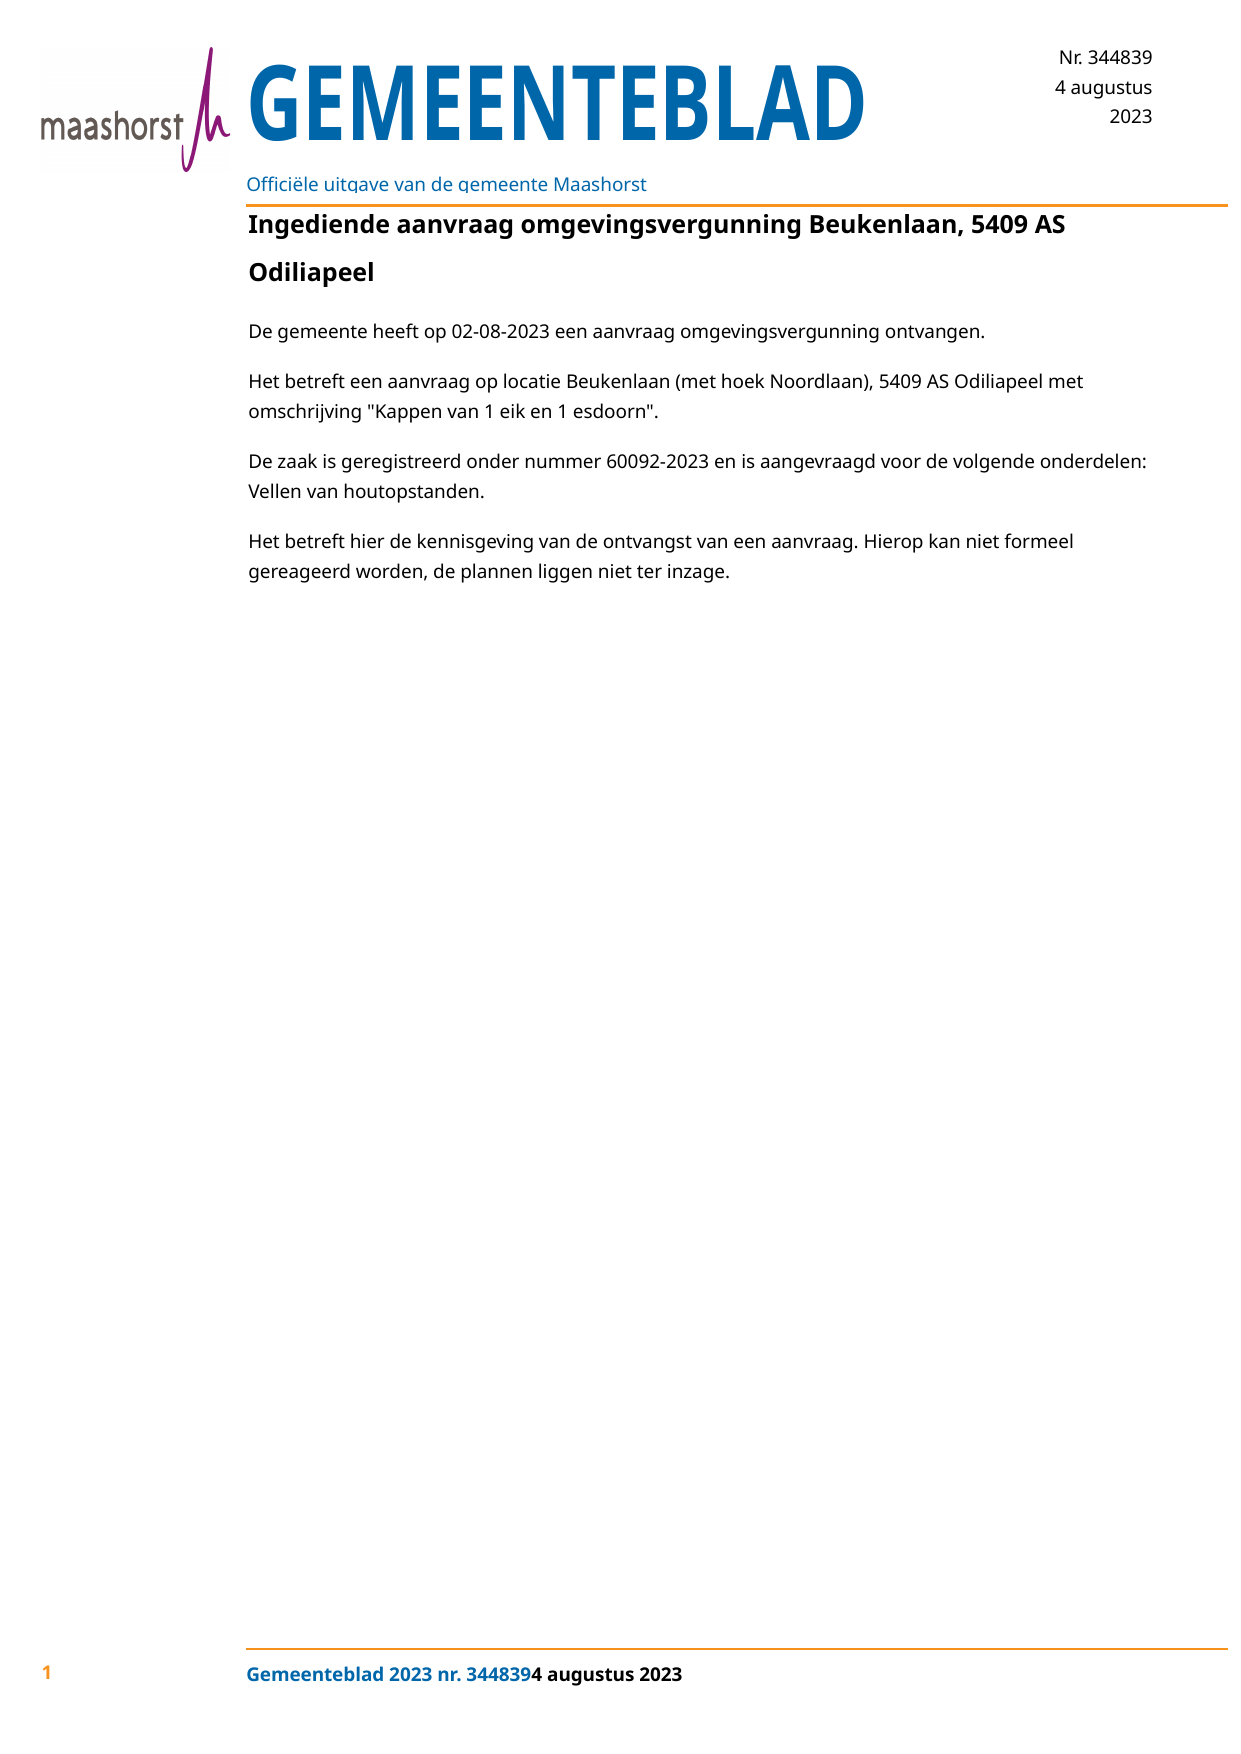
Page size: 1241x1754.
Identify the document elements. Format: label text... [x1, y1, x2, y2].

text De gemeente heeft op 02-08-2023 een aanvraag omgevingsvergunning ontvangen. [248, 318, 1152, 344]
picture [41, 47, 231, 172]
text Ingediende aanvraag omgevingsvergunning Beukenlaan, 5409 AS Odiliapeel [248, 207, 1152, 288]
text De zaak is geregistreerd onder nummer 60092-2023 en is aangevraagd voor de volgende onderdelen: Vellen van houtopstanden. [248, 448, 1152, 504]
text Het betreft hier de kennisgeving van de ontvangst van een aanvraag. Hierop kan niet formeel gereageerd worden, de plannen liggen niet ter inzage. [248, 528, 1152, 584]
text Het betreft een aanvraag op locatie Beukenlaan (met hoek Noordlaan), 5409 AS Odiliapeel met omschrijving "Kappen van 1 eik en 1 esdoorn". [248, 368, 1152, 424]
